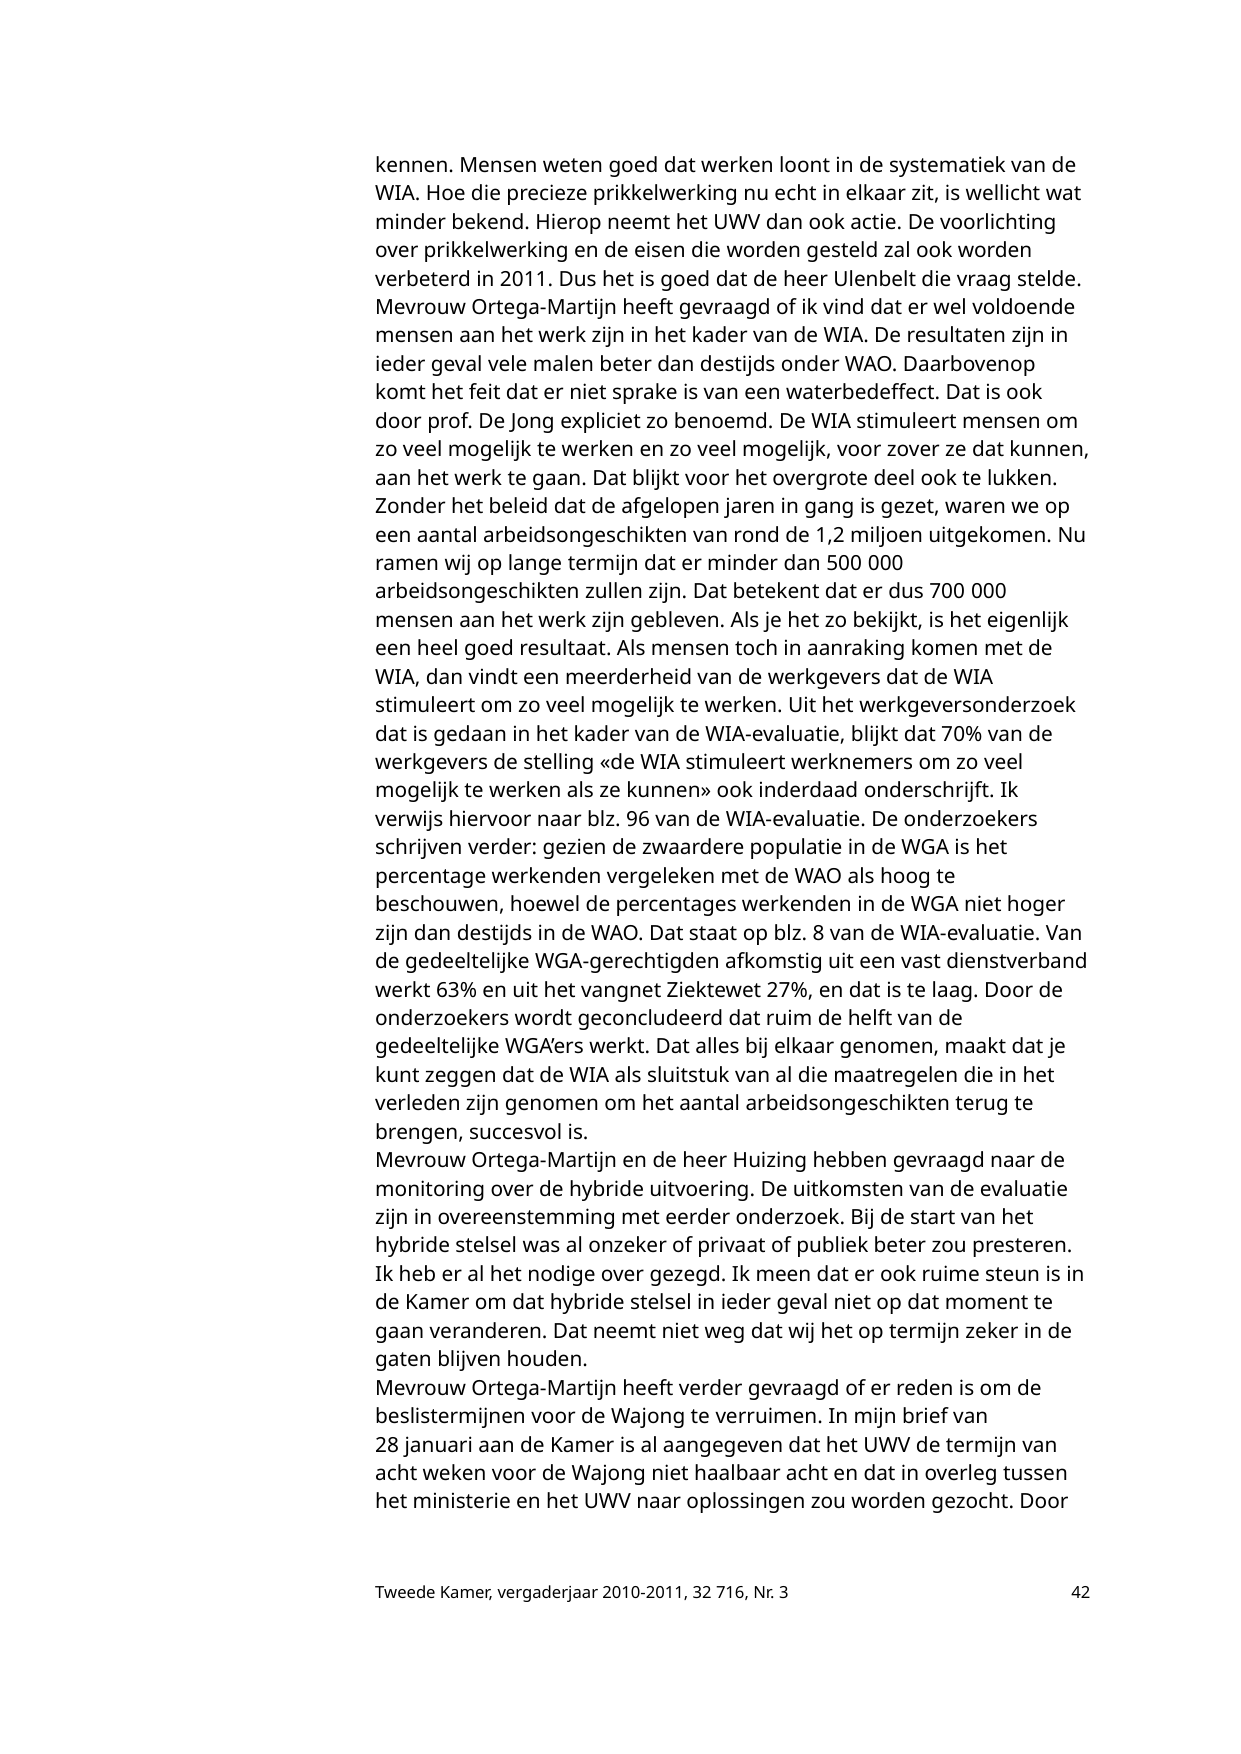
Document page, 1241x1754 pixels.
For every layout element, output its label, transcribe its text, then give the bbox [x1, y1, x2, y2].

text Mevrouw Ortega-Martijn heeft verder gevraagd of er reden is om de beslistermijnen voor de Wajong te verruimen. In mijn brief van 28 januari aan de Kamer is al aangegeven dat het UWV de termijn van acht weken voor de Wajong niet haalbaar acht en dat in overleg tussen het ministerie en het UWV naar oplossingen zou worden gezocht. Door [375, 1373, 1090, 1515]
text Mevrouw Ortega-Martijn en de heer Huizing hebben gevraagd naar de monitoring over de hybride uitvoering. De uitkomsten van de evaluatie zijn in overeenstemming met eerder onderzoek. Bij de start van het hybride stelsel was al onzeker of privaat of publiek beter zou presteren. Ik heb er al het nodige over gezegd. Ik meen dat er ook ruime steun is in de Kamer om dat hybride stelsel in ieder geval niet op dat moment te gaan veranderen. Dat neemt niet weg dat wij het op termijn zeker in de gaten blijven houden. [375, 1145, 1090, 1373]
text Mevrouw Ortega-Martijn heeft gevraagd of ik vind dat er wel voldoende mensen aan het werk zijn in het kader van de WIA. De resultaten zijn in ieder geval vele malen beter dan destijds onder WAO. Daarbovenop komt het feit dat er niet sprake is van een waterbedeffect. Dat is ook door prof. De Jong expliciet zo benoemd. De WIA stimuleert mensen om zo veel mogelijk te werken en zo veel mogelijk, voor zover ze dat kunnen, aan het werk te gaan. Dat blijkt voor het overgrote deel ook te lukken. Zonder het beleid dat de afgelopen jaren in gang is gezet, waren we op een aantal arbeidsongeschikten van rond de 1,2 miljoen uitgekomen. Nu ramen wij op lange termijn dat er minder dan 500 000 arbeidsongeschikten zullen zijn. Dat betekent dat er dus 700 000 mensen aan het werk zijn gebleven. Als je het zo bekijkt, is het eigenlijk een heel goed resultaat. Als mensen toch in aanraking komen met de WIA, dan vindt een meerderheid van de werkgevers dat de WIA stimuleert om zo veel mogelijk te werken. Uit het werkgeversonderzoek dat is gedaan in het kader van de WIA-evaluatie, blijkt dat 70% van de werkgevers de stelling «de WIA stimuleert werknemers om zo veel mogelijk te werken als ze kunnen» ook inderdaad onderschrijft. Ik verwijs hiervoor naar blz. 96 van de WIA-evaluatie. De onderzoekers schrijven verder: gezien de zwaardere populatie in de WGA is het percentage werkenden vergeleken met de WAO als hoog te beschouwen, hoewel de percentages werkenden in de WGA niet hoger zijn dan destijds in de WAO. Dat staat op blz. 8 van de WIA-evaluatie. Van de gedeeltelijke WGA-gerechtigden afkomstig uit een vast dienstverband werkt 63% en uit het vangnet Ziektewet 27%, en dat is te laag. Door de onderzoekers wordt geconcludeerd dat ruim de helft van de gedeeltelijke WGA’ers werkt. Dat alles bij elkaar genomen, maakt dat je kunt zeggen dat de WIA als sluitstuk van al die maatregelen die in het verleden zijn genomen om het aantal arbeidsongeschikten terug te brengen, succesvol is. [375, 292, 1090, 1145]
text kennen. Mensen weten goed dat werken loont in de systematiek van de WIA. Hoe die precieze prikkelwerking nu echt in elkaar zit, is wellicht wat minder bekend. Hierop neemt het UWV dan ook actie. De voorlichting over prikkelwerking en de eisen die worden gesteld zal ook worden verbeterd in 2011. Dus het is goed dat de heer Ulenbelt die vraag stelde. [375, 150, 1090, 292]
